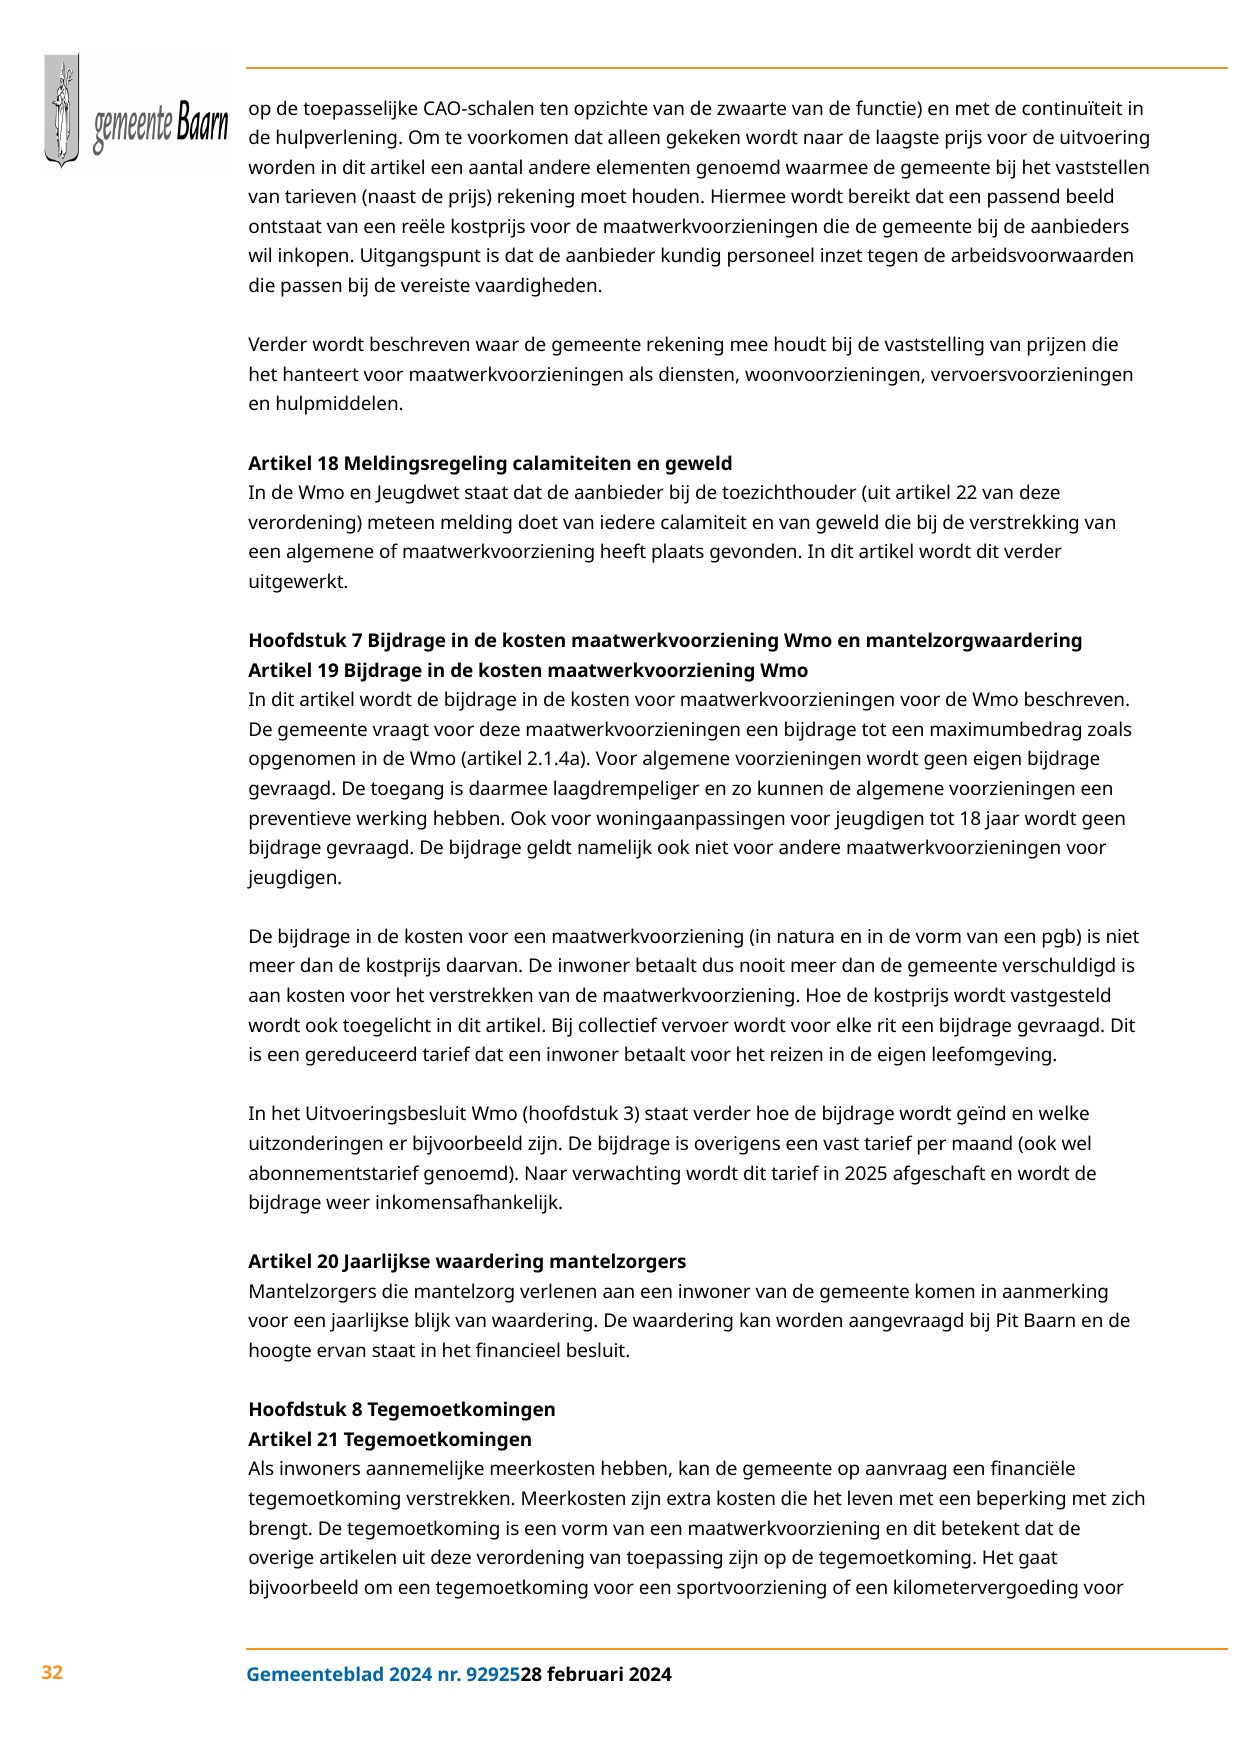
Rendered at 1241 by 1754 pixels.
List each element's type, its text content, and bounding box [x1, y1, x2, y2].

text Artikel 19 Bijdrage in de kosten maatwerkvoorziening Wmo [248, 657, 1152, 683]
text Mantelzorgers die mantelzorg verlenen aan een inwoner van de gemeente komen in aanmerking voor een jaarlijkse blijk van waardering. De waardering kan worden aangevraagd bij Pit Baarn en de hoogte ervan staat in het financieel besluit. [248, 1278, 1152, 1363]
text Verder wordt beschreven waar de gemeente rekening mee houdt bij de vaststelling van prijzen die het hanteert voor maatwerkvoorzieningen als diensten, woonvoorzieningen, vervoersvoorzieningen en hulpmiddelen. [248, 331, 1152, 416]
text Hoofdstuk 7 Bijdrage in de kosten maatwerkvoorziening Wmo en mantelzorgwaardering [248, 627, 1152, 653]
text In dit artikel wordt de bijdrage in de kosten voor maatwerkvoorzieningen voor de Wmo beschreven. De gemeente vraagt voor deze maatwerkvoorzieningen een bijdrage tot een maximumbedrag zoals opgenomen in de Wmo (artikel 2.1.4a). Voor algemene voorzieningen wordt geen eigen bijdrage gevraagd. De toegang is daarmee laagdrempeliger en zo kunnen de algemene voorzieningen een preventieve werking hebben. Ook voor woningaanpassingen voor jeugdigen tot 18 jaar wordt geen bijdrage gevraagd. De bijdrage geldt namelijk ook niet voor andere maatwerkvoorzieningen voor jeugdigen. [248, 686, 1152, 890]
text In het Uitvoeringsbesluit Wmo (hoofdstuk 3) staat verder hoe de bijdrage wordt geïnd en welke uitzonderingen er bijvoorbeeld zijn. De bijdrage is overigens een vast tarief per maand (ook wel abonnementstarief genoemd). Naar verwachting wordt dit tarief in 2025 afgeschaft en wordt de bijdrage weer inkomensafhankelijk. [248, 1101, 1152, 1215]
text Hoofdstuk 8 Tegemoetkomingen [248, 1396, 1152, 1422]
text De bijdrage in de kosten voor een maatwerkvoorziening (in natura en in de vorm van een pgb) is niet meer dan de kostprijs daarvan. De inwoner betaalt dus nooit meer dan de gemeente verschuldigd is aan kosten voor het verstrekken van de maatwerkvoorziening. Hoe de kostprijs wordt vastgesteld wordt ook toegelicht in dit artikel. Bij collectief vervoer wordt voor elke rit een bijdrage gevraagd. Dit is een gereduceerd tarief dat een inwoner betaalt voor het reizen in de eigen leefomgeving. [248, 923, 1152, 1067]
text In de Wmo en Jeugdwet staat dat de aanbieder bij de toezichthouder (uit artikel 22 van deze verordening) meteen melding doet van iedere calamiteit en van geweld die bij de verstrekking van een algemene of maatwerkvoorziening heeft plaats gevonden. In dit artikel wordt dit verder uitgewerkt. [248, 479, 1152, 594]
text Artikel 21 Tegemoetkomingen [248, 1426, 1152, 1452]
text Als inwoners aannemelijke meerkosten hebben, kan de gemeente op aanvraag een financiële tegemoetkoming verstrekken. Meerkosten zijn extra kosten die het leven met een beperking met zich brengt. De tegemoetkoming is een vorm van een maatwerkvoorziening en dit betekent dat de overige artikelen uit deze verordening van toepassing zijn op de tegemoetkoming. Het gaat bijvoorbeeld om een tegemoetkoming voor een sportvoorziening of een kilometervergoeding voor [248, 1456, 1152, 1600]
picture [41, 47, 231, 172]
text op de toepasselijke CAO-schalen ten opzichte van de zwaarte van de functie) en met de continuïteit in de hulpverlening. Om te voorkomen dat alleen gekeken wordt naar de laagste prijs voor de uitvoering worden in dit artikel een aantal andere elementen genoemd waarmee de gemeente bij het vaststellen van tarieven (naast de prijs) rekening moet houden. Hiermee wordt bereikt dat een passend beeld ontstaat van een reële kostprijs voor de maatwerkvoorzieningen die de gemeente bij de aanbieders wil inkopen. Uitgangspunt is dat de aanbieder kundig personeel inzet tegen de arbeidsvoorwaarden die passen bij de vereiste vaardigheden. [248, 95, 1152, 298]
text Artikel 20 Jaarlijkse waardering mantelzorgers [248, 1248, 1152, 1274]
text Artikel 18 Meldingsregeling calamiteiten en geweld [248, 450, 1152, 476]
